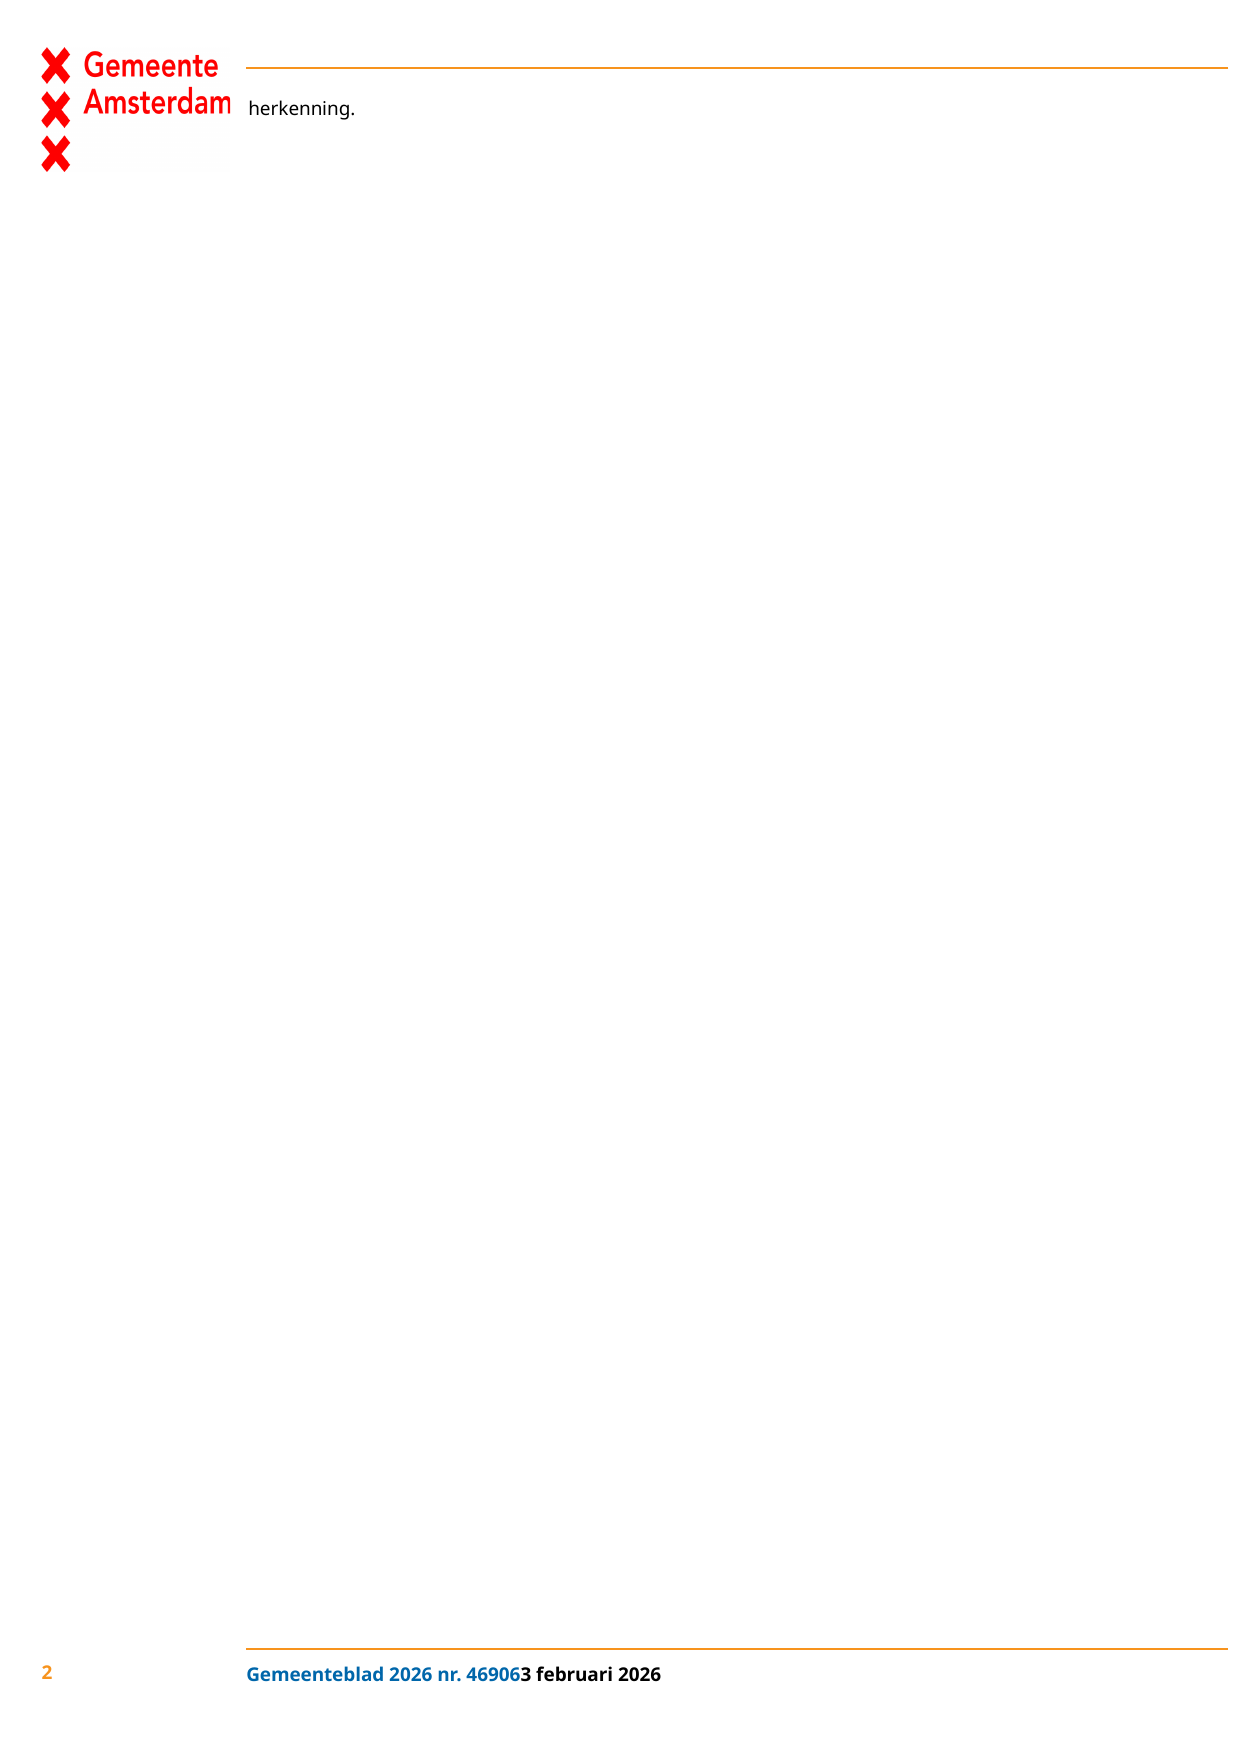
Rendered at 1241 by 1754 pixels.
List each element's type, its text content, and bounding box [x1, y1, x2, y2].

text herkenning. [248, 95, 1152, 121]
picture [41, 47, 231, 172]
